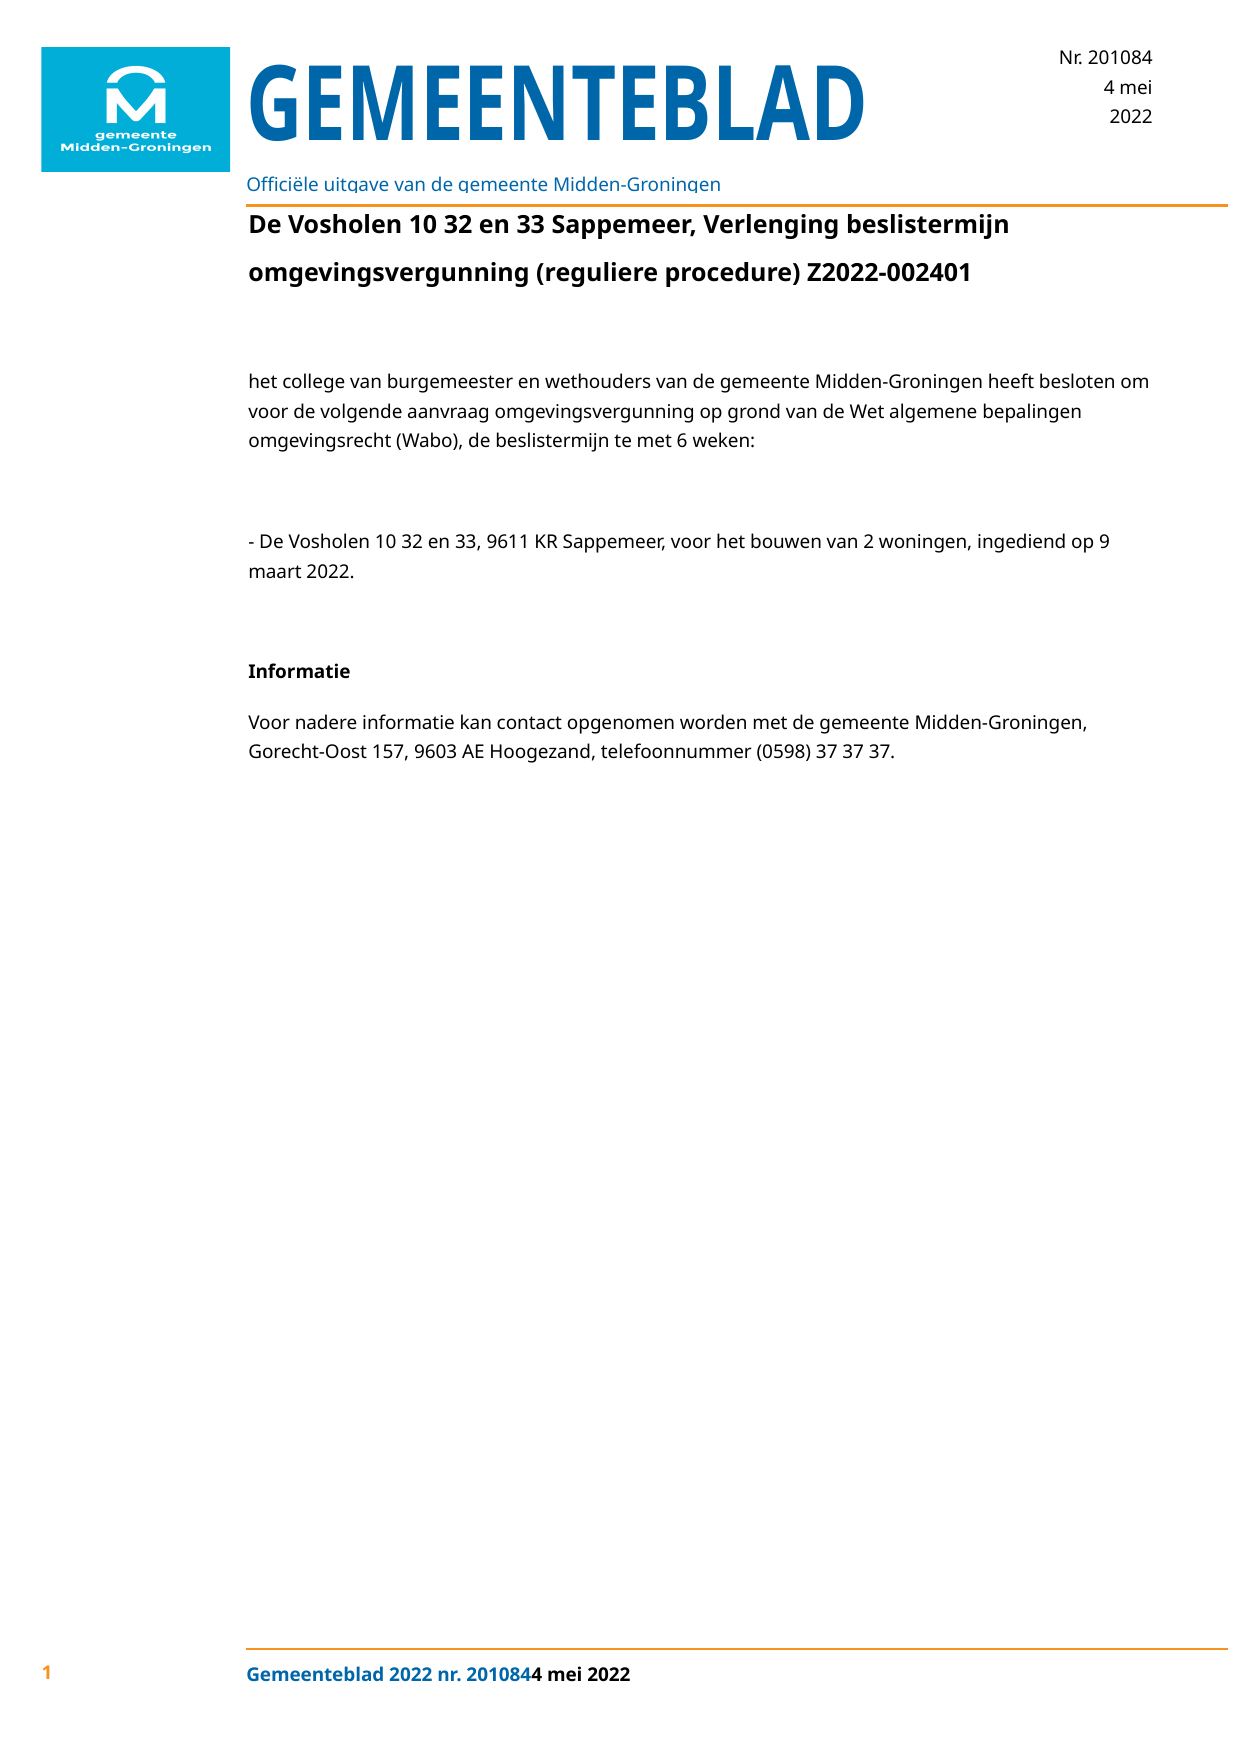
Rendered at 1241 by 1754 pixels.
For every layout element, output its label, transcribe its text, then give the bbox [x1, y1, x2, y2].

text - De Vosholen 10 32 en 33, 9611 KR Sappemeer, voor het bouwen van 2 woningen, ingediend op 9 maart 2022. [248, 528, 1152, 584]
text Voor nadere informatie kan contact opgenomen worden met de gemeente Midden-Groningen, Gorecht-Oost 157, 9603 AE Hoogezand, telefoonnummer (0598) 37 37 37. [248, 709, 1152, 764]
picture [107, 89, 165, 122]
text De Vosholen 10 32 en 33 Sappemeer, Verlenging beslistermijn omgevingsvergunning (reguliere procedure) Z2022-002401 [248, 207, 1152, 288]
text het college van burgemeester en wethouders van de gemeente Midden-Groningen heeft besloten om voor de volgende aanvraag omgevingsvergunning op grond van de Wet algemene bepalingen omgevingsrecht (Wabo), de beslistermijn te met 6 weken: [248, 368, 1152, 453]
picture [184, 146, 190, 153]
text Informatie [248, 659, 1152, 684]
picture [108, 66, 164, 82]
